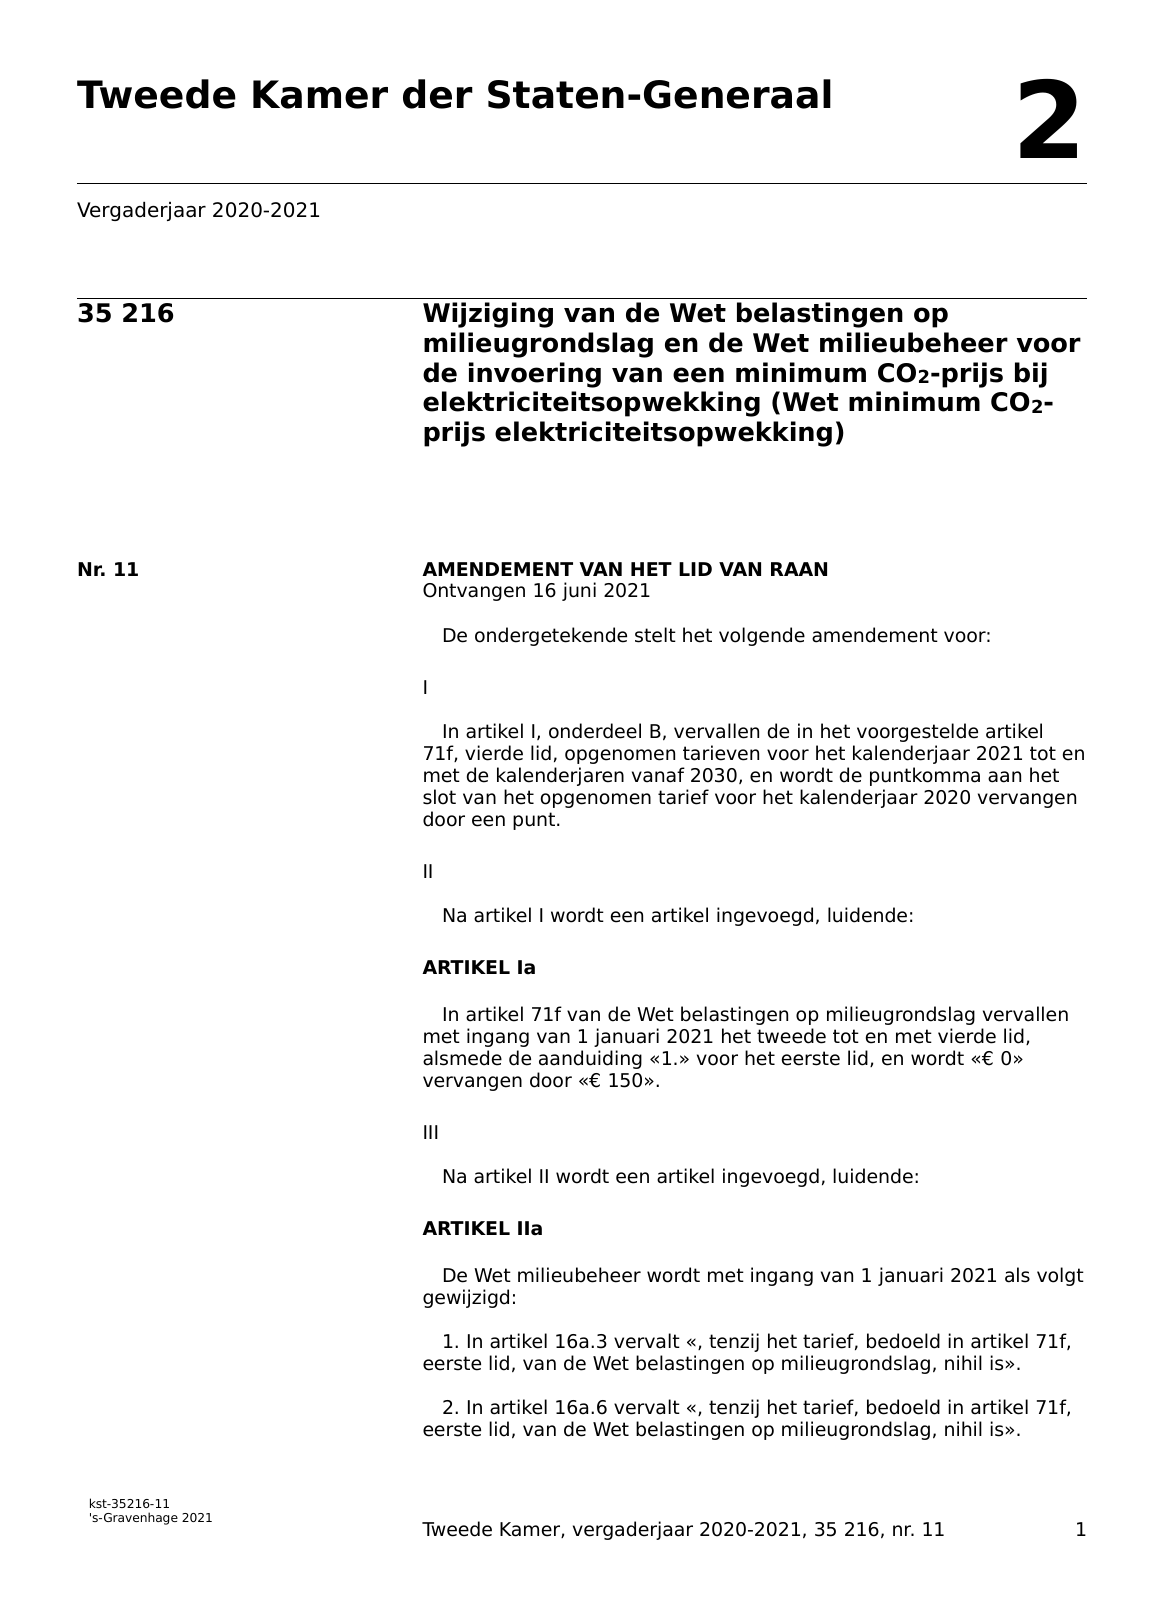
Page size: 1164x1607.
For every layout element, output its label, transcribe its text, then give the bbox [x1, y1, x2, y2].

table_header Tweede Kamer der Staten-Generaal [77, 59, 886, 183]
subtitle Nr. 11 AMENDEMENT VAN HET LID VAN RAAN [77, 558, 1087, 580]
text Ontvangen 16 juni 2021 [422, 580, 1087, 602]
subtitle ARTIKEL IIa [422, 1218, 1087, 1240]
table_cell Vergaderjaar 2020-2021 [77, 184, 1087, 298]
subtitle ARTIKEL Ia [422, 957, 1087, 979]
text In artikel 71f van de Wet belastingen op milieugrondslag vervallen met ingang van 1 januari 2021 het tweede tot en met vierde lid, alsmede de aanduiding «1.» voor het eerste lid, en wordt «€ 0» vervangen door «€ 150». [422, 1004, 1087, 1092]
subtitle 35 216 Wijziging van de Wet belastingen op milieugrondslag en de Wet milieubeheer voor de invoering van een minimum CO2-prijs bij elektriciteitsopwekking (Wet minimum CO2-prijs elektriciteitsopwekking) [77, 299, 1087, 447]
text 's-Gravenhage 2021 [88, 1511, 323, 1525]
text De Wet milieubeheer wordt met ingang van 1 januari 2021 als volgt gewijzigd: [422, 1265, 1087, 1309]
text Na artikel I wordt een artikel ingevoegd, luidende: [422, 905, 1087, 927]
text In artikel I, onderdeel B, vervallen de in het voorgestelde artikel 71f, vierde lid, opgenomen tarieven voor het kalenderjaar 2021 tot en met de kalenderjaren vanaf 2030, en wordt de puntkomma aan het slot van het opgenomen tarief voor het kalenderjaar 2020 vervangen door een punt. [422, 721, 1087, 831]
subtitle III [422, 1122, 1087, 1144]
text 1. In artikel 16a.3 vervalt «, tenzij het tarief, bedoeld in artikel 71f, eerste lid, van de Wet belastingen op milieugrondslag, nihil is». [422, 1331, 1087, 1375]
subtitle I [422, 677, 1087, 698]
text kst-35216-11 [88, 1497, 323, 1511]
text 2. In artikel 16a.6 vervalt «, tenzij het tarief, bedoeld in artikel 71f, eerste lid, van de Wet belastingen op milieugrondslag, nihil is». [422, 1397, 1087, 1441]
text Na artikel II wordt een artikel ingevoegd, luidende: [422, 1166, 1087, 1188]
table_header 2 [886, 59, 1087, 183]
subtitle II [422, 861, 1087, 883]
text De ondergetekende stelt het volgende amendement voor: [422, 624, 1087, 647]
